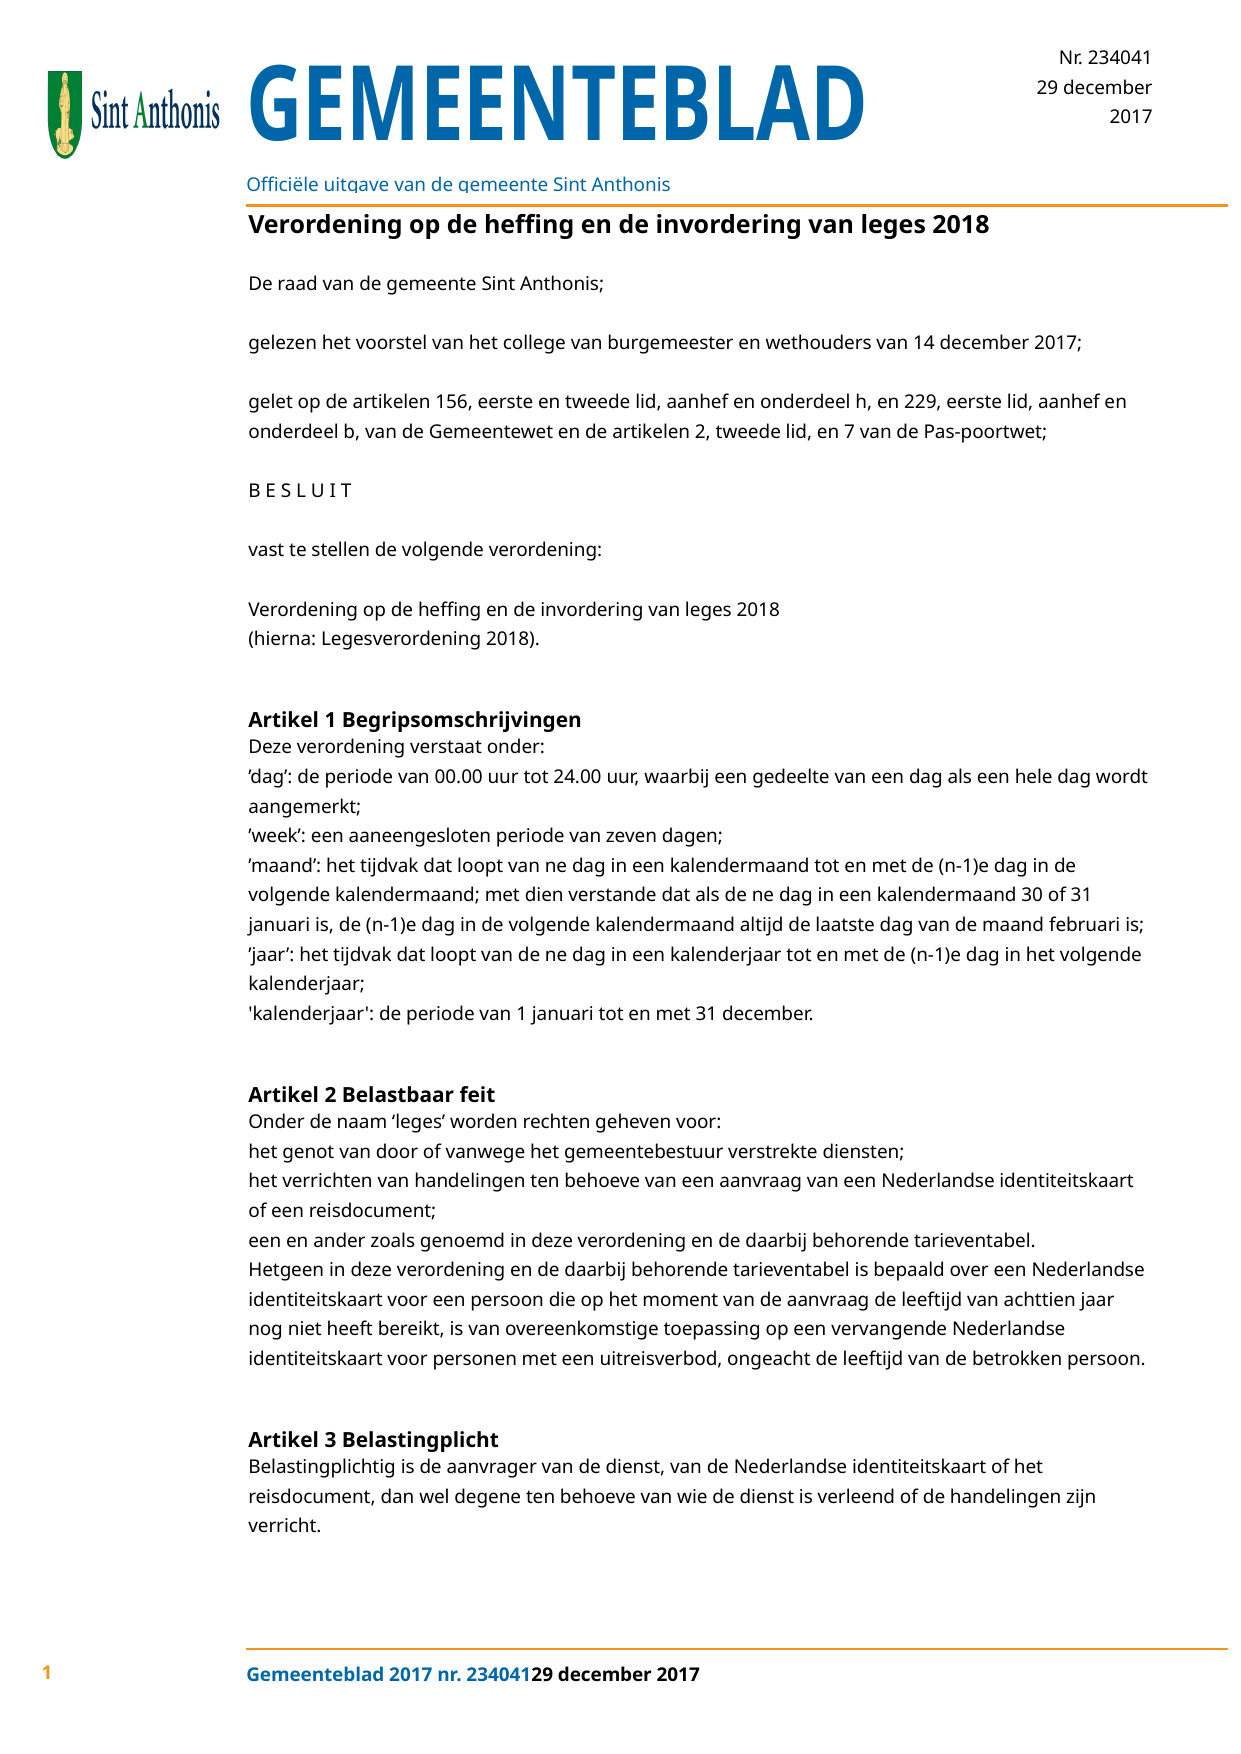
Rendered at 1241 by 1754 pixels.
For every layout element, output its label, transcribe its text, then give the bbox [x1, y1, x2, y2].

text Hetgeen in deze verordening en de daarbij behorende tarieventabel is bepaald over een Nederlandse identiteitskaart voor een persoon die op het moment van de aanvraag de leeftijd van achttien jaar nog niet heeft bereikt, is van overeenkomstige toepassing op een vervangende Nederlandse identiteitskaart voor personen met een uitreisverbod, ongeacht de leeftijd van de betrokken persoon. [248, 1256, 1152, 1371]
text ’maand’: het tijdvak dat loopt van ne dag in een kalendermaand tot en met de (n-1)e dag in de volgende kalendermaand; met dien verstande dat als de ne dag in een kalendermaand 30 of 31 januari is, de (n-1)e dag in de volgende kalendermaand altijd de laatste dag van de maand februari is; [248, 852, 1152, 937]
text 'kalenderjaar': de periode van 1 januari tot en met 31 december. [248, 1000, 1152, 1026]
text het genot van door of vanwege het gemeentebestuur verstrekte diensten; [248, 1138, 1152, 1164]
text Verordening op de heffing en de invordering van leges 2018 [248, 596, 1152, 621]
text ’jaar’: het tijdvak dat loopt van de ne dag in een kalenderjaar tot en met de (n-1)e dag in het volgende kalenderjaar; [248, 941, 1152, 996]
text vast te stellen de volgende verordening: [248, 537, 1152, 562]
text Verordening op de heffing en de invordering van leges 2018 [248, 207, 1152, 241]
text B E S L U I T [248, 477, 1152, 503]
text het verrichten van handelingen ten behoeve van een aanvraag van een Nederlandse identiteitskaart of een reisdocument; [248, 1168, 1152, 1223]
text ’dag’: de periode van 00.00 uur tot 24.00 uur, waarbij een gedeelte van een dag als een hele dag wordt aangemerkt; [248, 763, 1152, 819]
text Deze verordening verstaat onder: [248, 734, 1152, 759]
text ’week’: een aaneengesloten periode van zeven dagen; [248, 822, 1152, 848]
text een en ander zoals genoemd in deze verordening en de daarbij behorende tarieventabel. [248, 1227, 1152, 1252]
text Artikel 1 Begripsomschrijvingen [248, 705, 1152, 734]
picture [41, 47, 231, 172]
text Artikel 2 Belastbaar feit [248, 1080, 1152, 1108]
text Artikel 3 Belastingplicht [248, 1425, 1152, 1453]
text (hierna: Legesverordening 2018). [248, 625, 1152, 651]
text gelet op de artikelen 156, eerste en tweede lid, aanhef en onderdeel h, en 229, eerste lid, aanhef en onderdeel b, van de Gemeentewet en de artikelen 2, tweede lid, en 7 van de Pas-poortwet; [248, 389, 1152, 444]
text De raad van de gemeente Sint Anthonis; [248, 270, 1152, 296]
text Belastingplichtig is de aanvrager van de dienst, van de Nederlandse identiteitskaart of het reisdocument, dan wel degene ten behoeve van wie de dienst is verleend of de handelingen zijn verricht. [248, 1453, 1152, 1538]
text gelezen het voorstel van het college van burgemeester en wethouders van 14 december 2017; [248, 329, 1152, 355]
text Onder de naam ‘leges’ worden rechten geheven voor: [248, 1108, 1152, 1134]
